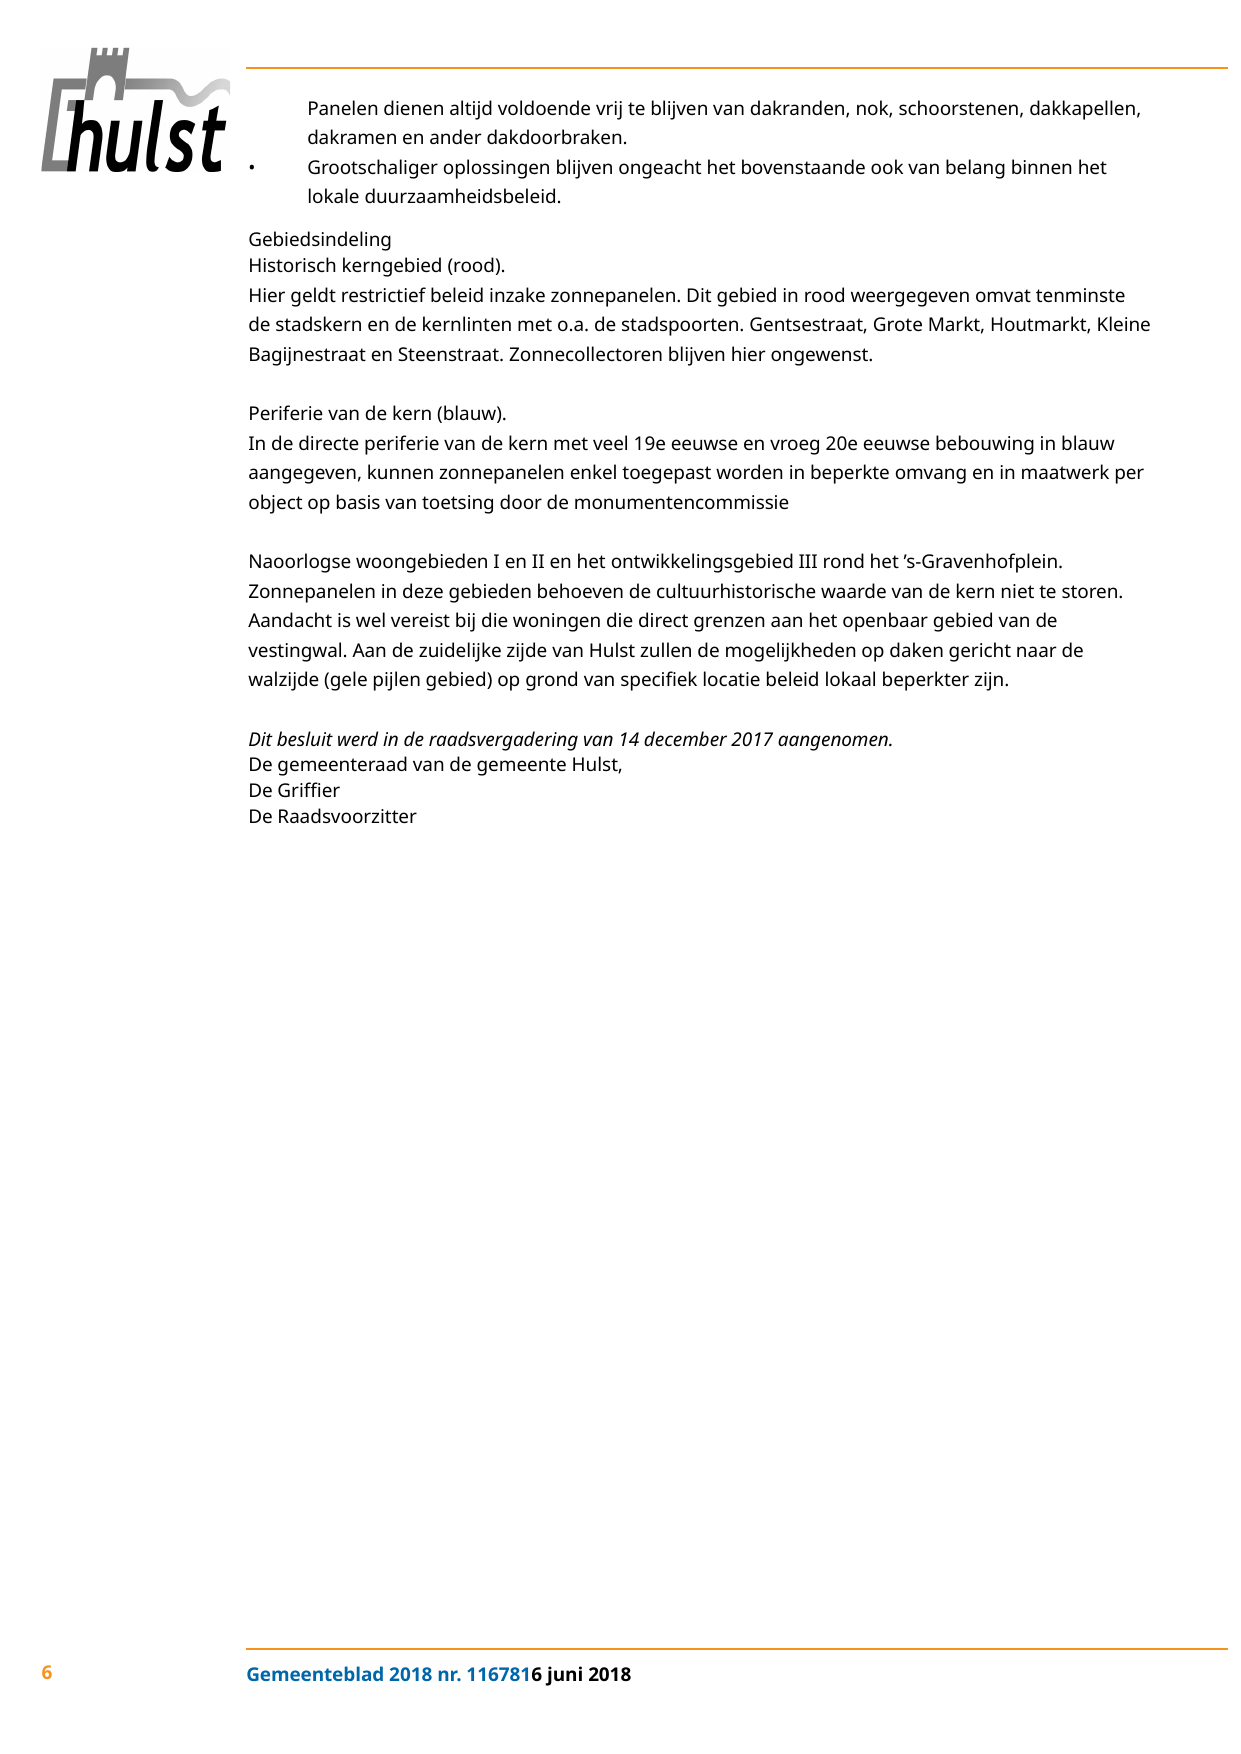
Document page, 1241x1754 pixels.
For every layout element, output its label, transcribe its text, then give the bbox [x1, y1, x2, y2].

text Gebiedsindeling [248, 227, 1152, 252]
text Dit besluit werd in de raadsvergadering van 14 december 2017 aangenomen. [248, 726, 1152, 751]
text Hier geldt restrictief beleid inzake zonnepanelen. Dit gebied in rood weergegeven omvat tenminste de stadskern en de kernlinten met o.a. de stadspoorten. Gentsestraat, Grote Markt, Houtmarkt, Kleine Bagijnestraat en Steenstraat. Zonnecollectoren blijven hier ongewenst. [248, 282, 1152, 367]
list Panelen dienen altijd voldoende vrij te blijven van dakranden, nok, schoorstenen, dakkapellen, dakramen en ander dakdoorbraken. [248, 95, 1152, 150]
list Grootschaliger oplossingen blijven ongeacht het bovenstaande ook van belang binnen het lokale duurzaamheidsbeleid. [248, 154, 1152, 209]
text De Raadsvoorzitter [248, 803, 1152, 829]
text Periferie van de kern (blauw). [248, 400, 1152, 426]
text De Griffier [248, 777, 1152, 803]
text Naoorlogse woongebieden I en II en het ontwikkelingsgebied III rond het ’s-Gravenhofplein. [248, 548, 1152, 574]
text De gemeenteraad van de gemeente Hulst, [248, 751, 1152, 777]
text In de directe periferie van de kern met veel 19e eeuwse en vroeg 20e eeuwse bebouwing in blauw aangegeven, kunnen zonnepanelen enkel toegepast worden in beperkte omvang en in maatwerk per object op basis van toetsing door de monumentencommissie [248, 430, 1152, 515]
text Historisch kerngebied (rood). [248, 252, 1152, 278]
picture [41, 47, 231, 172]
text Zonnepanelen in deze gebieden behoeven de cultuurhistorische waarde van de kern niet te storen. Aandacht is wel vereist bij die woningen die direct grenzen aan het openbaar gebied van de vestingwal. Aan de zuidelijke zijde van Hulst zullen de mogelijkheden op daken gericht naar de walzijde (gele pijlen gebied) op grond van specifiek locatie beleid lokaal beperkter zijn. [248, 578, 1152, 692]
